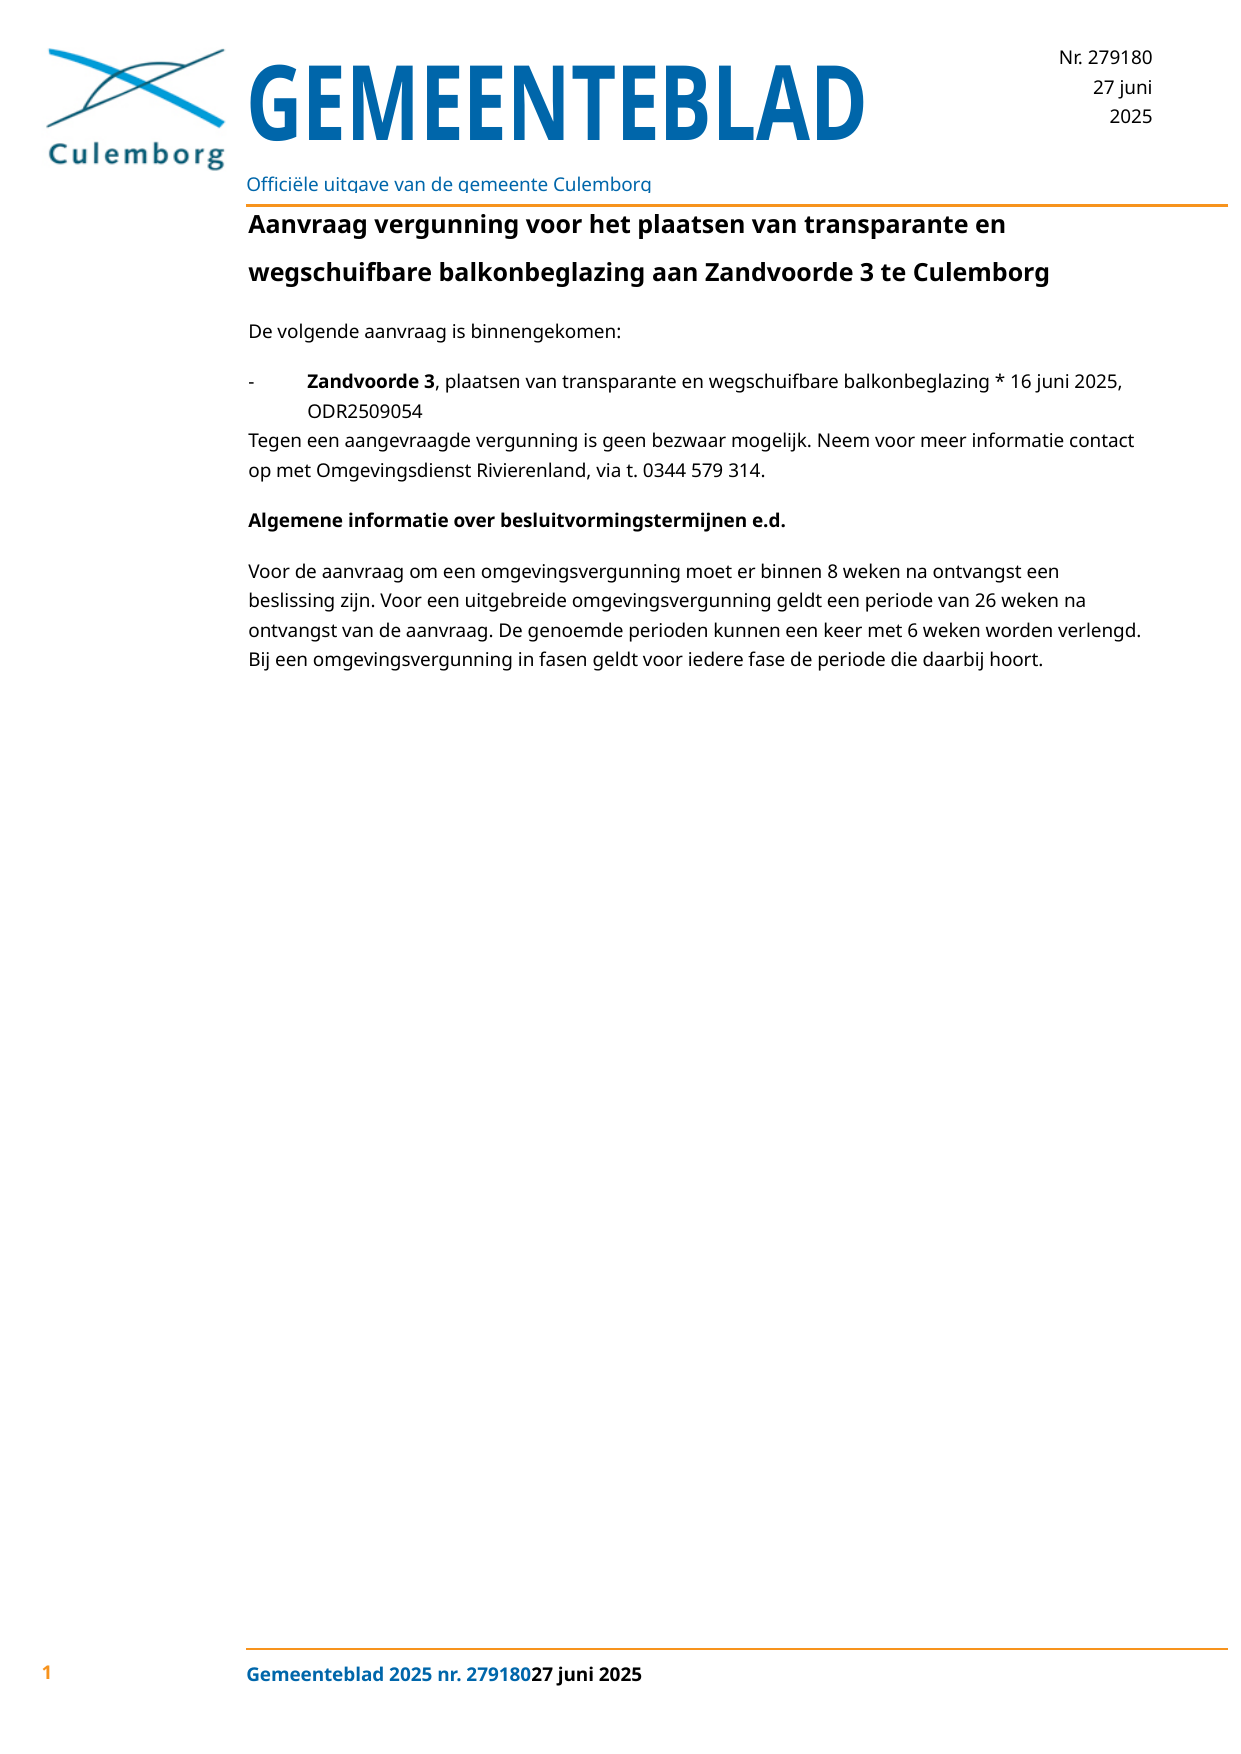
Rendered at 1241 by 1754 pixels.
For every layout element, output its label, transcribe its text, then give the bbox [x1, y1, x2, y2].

text Algemene informatie over besluitvormingstermijnen e.d. [248, 507, 1152, 533]
text Aanvraag vergunning voor het plaatsen van transparante en wegschuifbare balkonbeglazing aan Zandvoorde 3 te Culemborg [248, 207, 1152, 288]
text De volgende aanvraag is binnengekomen: [248, 318, 1152, 344]
list Zandvoorde 3, plaatsen van transparante en wegschuifbare balkonbeglazing * 16 juni 2025, ODR2509054 [248, 368, 1152, 424]
text Tegen een aangevraagde vergunning is geen bezwaar mogelijk. Neem voor meer informatie contact op met Omgevingsdienst Rivierenland, via t. 0344 579 314. [248, 427, 1152, 483]
text Voor de aanvraag om een omgevingsvergunning moet er binnen 8 weken na ontvangst een beslissing zijn. Voor een uitgebreide omgevingsvergunning geldt een periode van 26 weken na ontvangst van de aanvraag. De genoemde perioden kunnen een keer met 6 weken worden verlengd. Bij een omgevingsvergunning in fasen geldt voor iedere fase de periode die daarbij hoort. [248, 558, 1152, 672]
picture [41, 47, 231, 172]
